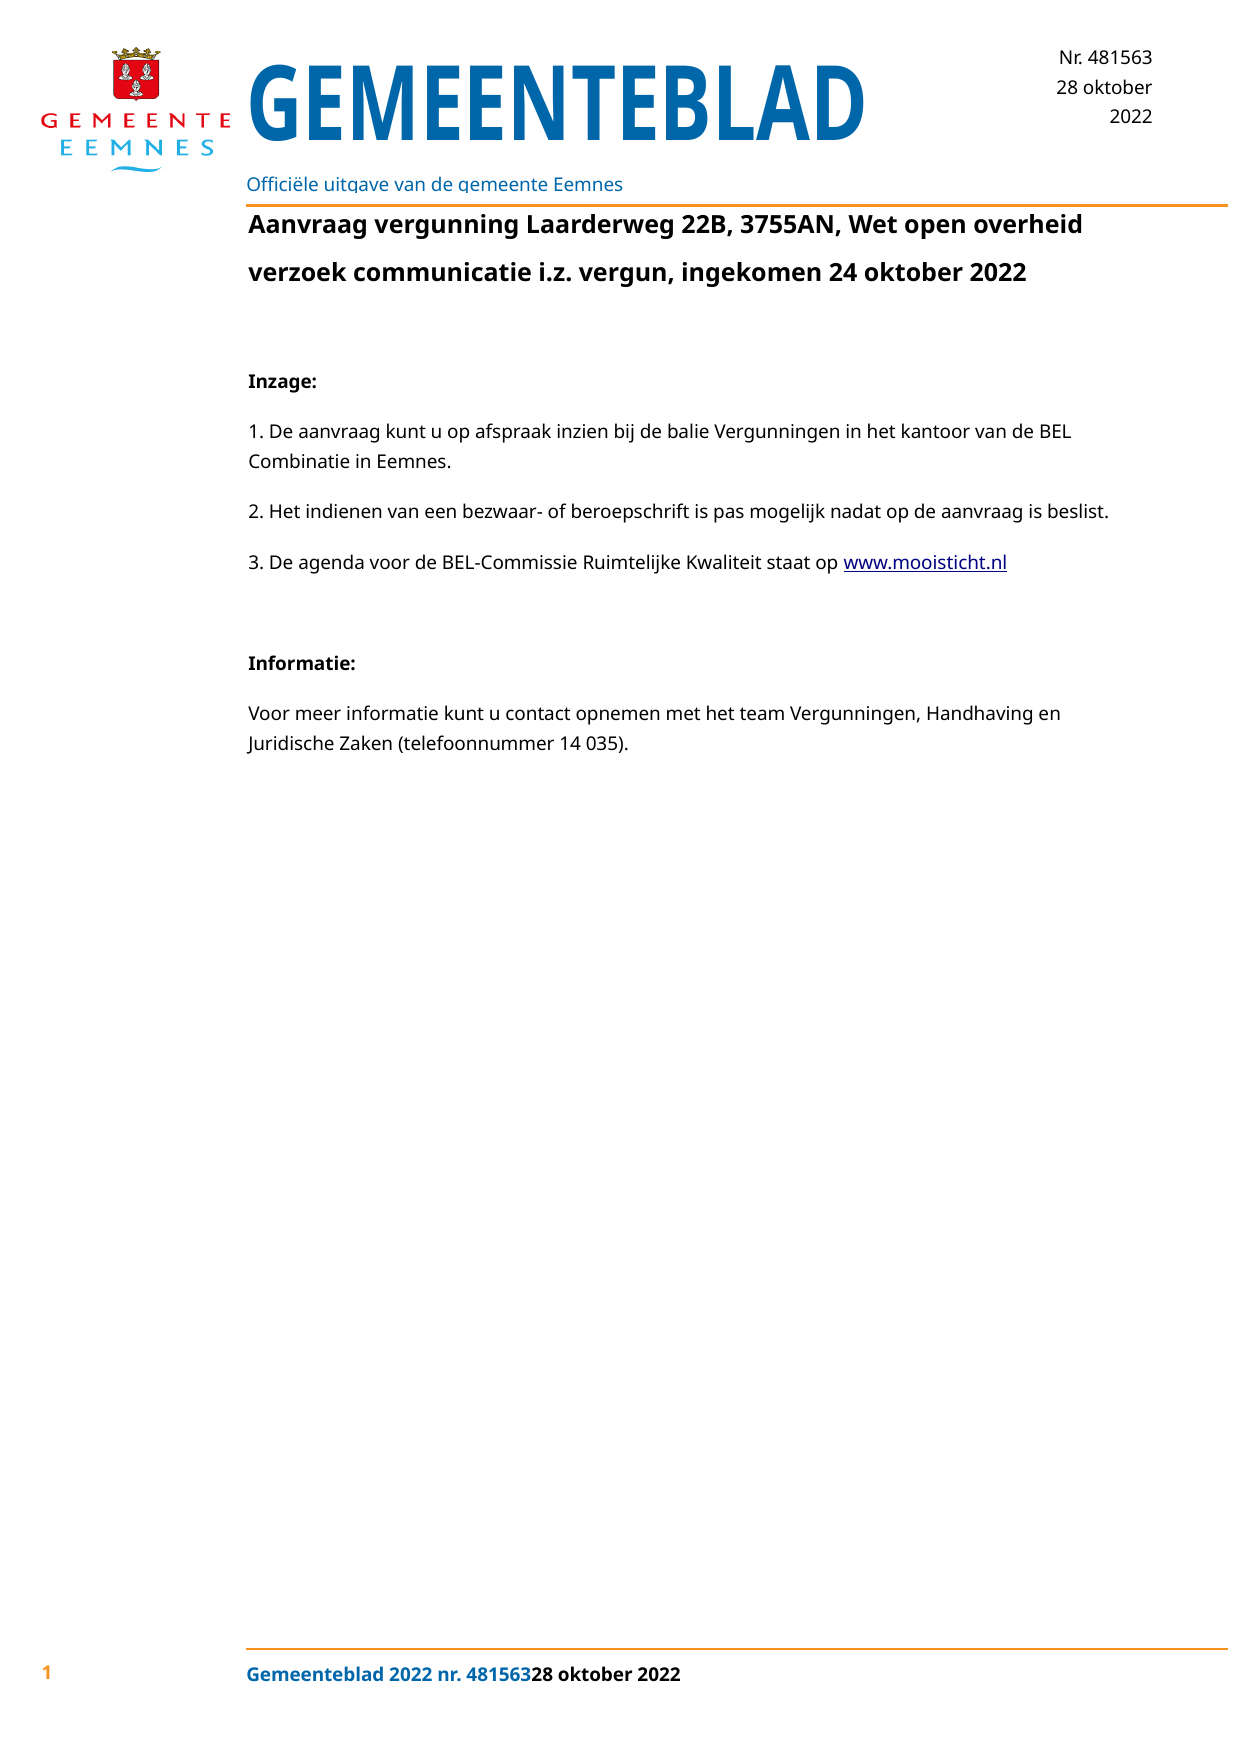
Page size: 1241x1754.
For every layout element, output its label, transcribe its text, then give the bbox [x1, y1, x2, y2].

picture [41, 47, 231, 172]
text 1. De aanvraag kunt u op afspraak inzien bij de balie Vergunningen in het kantoor van de BEL Combinatie in Eemnes. [248, 419, 1152, 474]
text Aanvraag vergunning Laarderweg 22B, 3755AN, Wet open overheid verzoek communicatie i.z. vergun, ingekomen 24 oktober 2022 [248, 207, 1152, 288]
text 3. De agenda voor de BEL-Commissie Ruimtelijke Kwaliteit staat op www.mooisticht.nl [248, 549, 1152, 575]
text Inzage: [248, 368, 1152, 394]
text 2. Het indienen van een bezwaar- of beroepschrift is pas mogelijk nadat op de aanvraag is beslist. [248, 499, 1152, 524]
text Voor meer informatie kunt u contact opnemen met het team Vergunningen, Handhaving en Juridische Zaken (telefoonnummer 14 035). [248, 700, 1152, 756]
text Informatie: [248, 650, 1152, 676]
